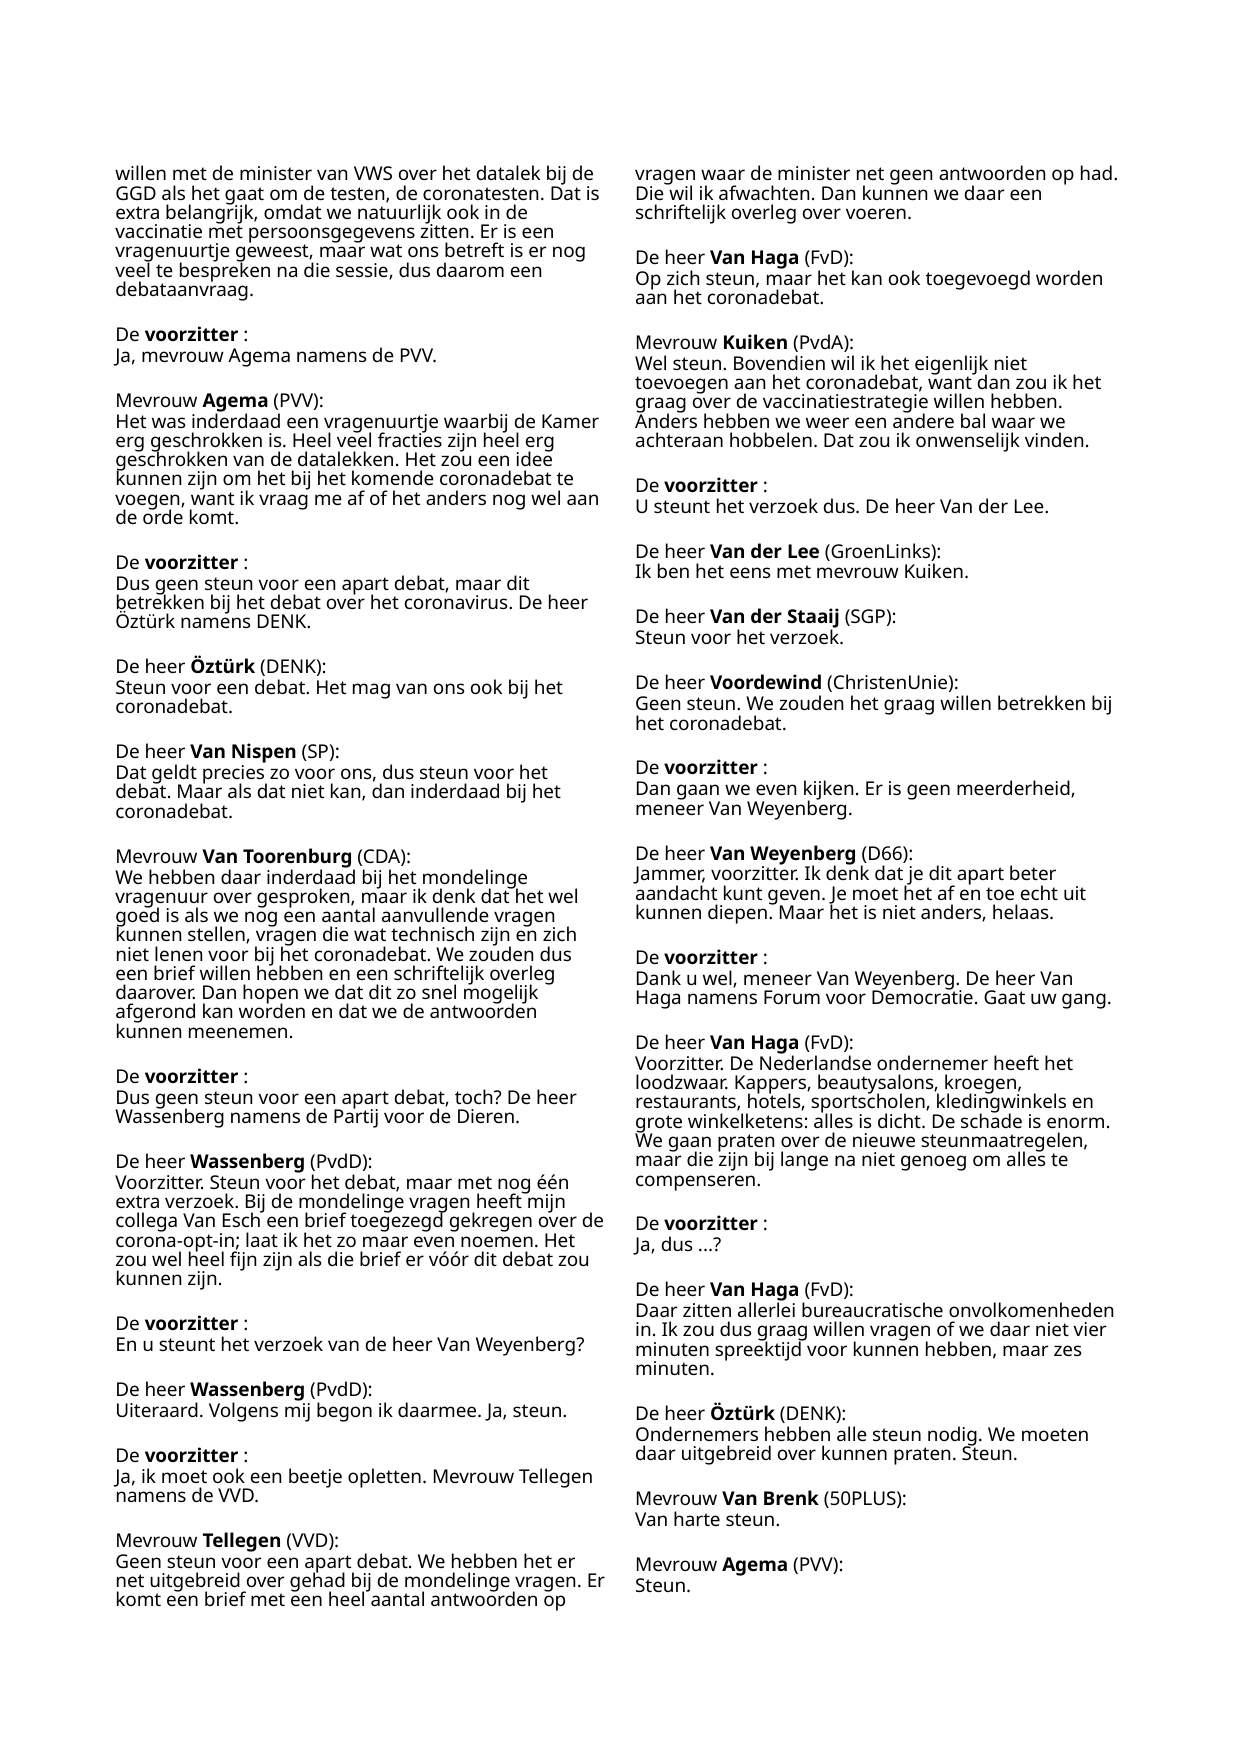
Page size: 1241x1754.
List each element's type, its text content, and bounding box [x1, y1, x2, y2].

text Ondernemers hebben alle steun nodig. We moeten daar uitgebreid over kunnen praten. Steun. [635, 1426, 1125, 1464]
text Voorzitter. Steun voor het debat, maar met nog één extra verzoek. Bij de mondelinge vragen heeft mijn collega Van Esch een brief toegezegd gekregen over de corona-opt-in; laat ik het zo maar even noemen. Het zou wel heel fijn zijn als die brief er vóór dit debat zou kunnen zijn. [115, 1174, 605, 1289]
text Dat geldt precies zo voor ons, dus steun voor het debat. Maar als dat niet kan, dan inderdaad bij het coronadebat. [115, 764, 605, 822]
text Dus geen steun voor een apart debat, maar dit betrekken bij het debat over het coronavirus. De heer Öztürk namens DENK. [115, 575, 605, 633]
text De voorzitter : [635, 472, 1125, 498]
text Ja, mevrouw Agema namens de PVV. [115, 347, 605, 366]
text Jammer, voorzitter. Ik denk dat je dit apart beter aandacht kunt geven. Je moet het af en toe echt uit kunnen diepen. Maar het is niet anders, helaas. [635, 865, 1125, 923]
text Mevrouw Agema (PVV): [635, 1551, 1125, 1577]
text Voorzitter. De Nederlandse ondernemer heeft het loodzwaar. Kappers, beautysalons, kroegen, restaurants, hotels, sportscholen, kledingwinkels en grote winkelketens: alles is dicht. De schade is enorm. We gaan praten over de nieuwe steunmaatregelen, maar die zijn bij lange na niet genoeg om alles te compenseren. [635, 1055, 1125, 1190]
text Daar zitten allerlei bureaucratische onvolkomenheden in. Ik zou dus graag willen vragen of we daar niet vier minuten spreektijd voor kunnen hebben, maar zes minuten. [635, 1302, 1125, 1379]
text De heer Wassenberg (PvdD): [115, 1376, 605, 1402]
text Ja, dus ...? [635, 1236, 1125, 1256]
text Geen steun. We zouden het graag willen betrekken bij het coronadebat. [635, 695, 1125, 734]
text De heer Van Nispen (SP): [115, 738, 605, 764]
text Mevrouw Tellegen (VVD): [115, 1527, 605, 1553]
text Wel steun. Bovendien wil ik het eigenlijk niet toevoegen aan het coronadebat, want dan zou ik het graag over de vaccinatiestrategie willen hebben. Anders hebben we weer een andere bal waar we achteraan hobbelen. Dat zou ik onwenselijk vinden. [635, 355, 1125, 451]
text De heer Van Haga (FvD): [635, 1276, 1125, 1302]
text De voorzitter : [115, 1063, 605, 1089]
text De voorzitter : [635, 1211, 1125, 1236]
text De voorzitter : [115, 1442, 605, 1468]
text Mevrouw Van Brenk (50PLUS): [635, 1485, 1125, 1511]
text Mevrouw Kuiken (PvdA): [635, 329, 1125, 355]
text U steunt het verzoek dus. De heer Van der Lee. [635, 498, 1125, 517]
text De heer Voordewind (ChristenUnie): [635, 669, 1125, 695]
text Uiteraard. Volgens mij begon ik daarmee. Ja, steun. [115, 1402, 605, 1421]
text Op zich steun, maar het kan ook toegevoegd worden aan het coronadebat. [635, 270, 1125, 308]
text Van harte steun. [635, 1511, 1125, 1530]
text De heer Van Haga (FvD): [635, 1029, 1125, 1055]
text Steun voor het verzoek. [635, 629, 1125, 649]
text De voorzitter : [115, 549, 605, 575]
text willen met de minister van VWS over het datalek bij de GGD als het gaat om de testen, de coronatesten. Dat is extra belangrijk, omdat we natuurlijk ook in de vaccinatie met persoonsgegevens zitten. Er is een vragenuurtje geweest, maar wat ons betreft is er nog veel te bespreken na die sessie, dus daarom een debataanvraag. [115, 165, 605, 300]
text De heer Van Haga (FvD): [635, 244, 1125, 270]
text Dus geen steun voor een apart debat, toch? De heer Wassenberg namens de Partij voor de Dieren. [115, 1089, 605, 1127]
text Dan gaan we even kijken. Er is geen meerderheid, meneer Van Weyenberg. [635, 780, 1125, 819]
text Steun. [635, 1577, 1125, 1596]
text Dank u wel, meneer Van Weyenberg. De heer Van Haga namens Forum voor Democratie. Gaat uw gang. [635, 970, 1125, 1008]
text Mevrouw Agema (PVV): [115, 387, 605, 413]
text De heer Öztürk (DENK): [115, 653, 605, 679]
text Het was inderdaad een vragenuurtje waarbij de Kamer erg geschrokken is. Heel veel fracties zijn heel erg geschrokken van de datalekken. Het zou een idee kunnen zijn om het bij het komende coronadebat te voegen, want ik vraag me af of het anders nog wel aan de orde komt. [115, 413, 605, 528]
text De voorzitter : [115, 1310, 605, 1336]
text En u steunt het verzoek van de heer Van Weyenberg? [115, 1336, 605, 1355]
text De voorzitter : [115, 321, 605, 347]
text De heer Wassenberg (PvdD): [115, 1148, 605, 1174]
text Geen steun voor een apart debat. We hebben het er net uitgebreid over gehad bij de mondelinge vragen. Er komt een brief met een heel aantal antwoorden op [115, 1553, 605, 1611]
text De heer Van Weyenberg (D66): [635, 840, 1125, 865]
text vragen waar de minister net geen antwoorden op had. Die wil ik afwachten. Dan kunnen we daar een schriftelijk overleg over voeren. [635, 165, 1125, 223]
text We hebben daar inderdaad bij het mondelinge vragenuur over gesproken, maar ik denk dat het wel goed is als we nog een aantal aanvullende vragen kunnen stellen, vragen die wat technisch zijn en zich niet lenen voor bij het coronadebat. We zouden dus een brief willen hebben en een schriftelijk overleg daarover. Dan hopen we dat dit zo snel mogelijk afgerond kan worden en dat we de antwoorden kunnen meenemen. [115, 869, 605, 1042]
text Ja, ik moet ook een beetje opletten. Mevrouw Tellegen namens de VVD. [115, 1468, 605, 1506]
text Ik ben het eens met mevrouw Kuiken. [635, 563, 1125, 583]
text Steun voor een debat. Het mag van ons ook bij het coronadebat. [115, 679, 605, 718]
text De heer Öztürk (DENK): [635, 1400, 1125, 1426]
text Mevrouw Van Toorenburg (CDA): [115, 843, 605, 869]
text De heer Van der Staaij (SGP): [635, 604, 1125, 629]
text De voorzitter : [635, 754, 1125, 780]
text De heer Van der Lee (GroenLinks): [635, 538, 1125, 563]
text De voorzitter : [635, 944, 1125, 970]
